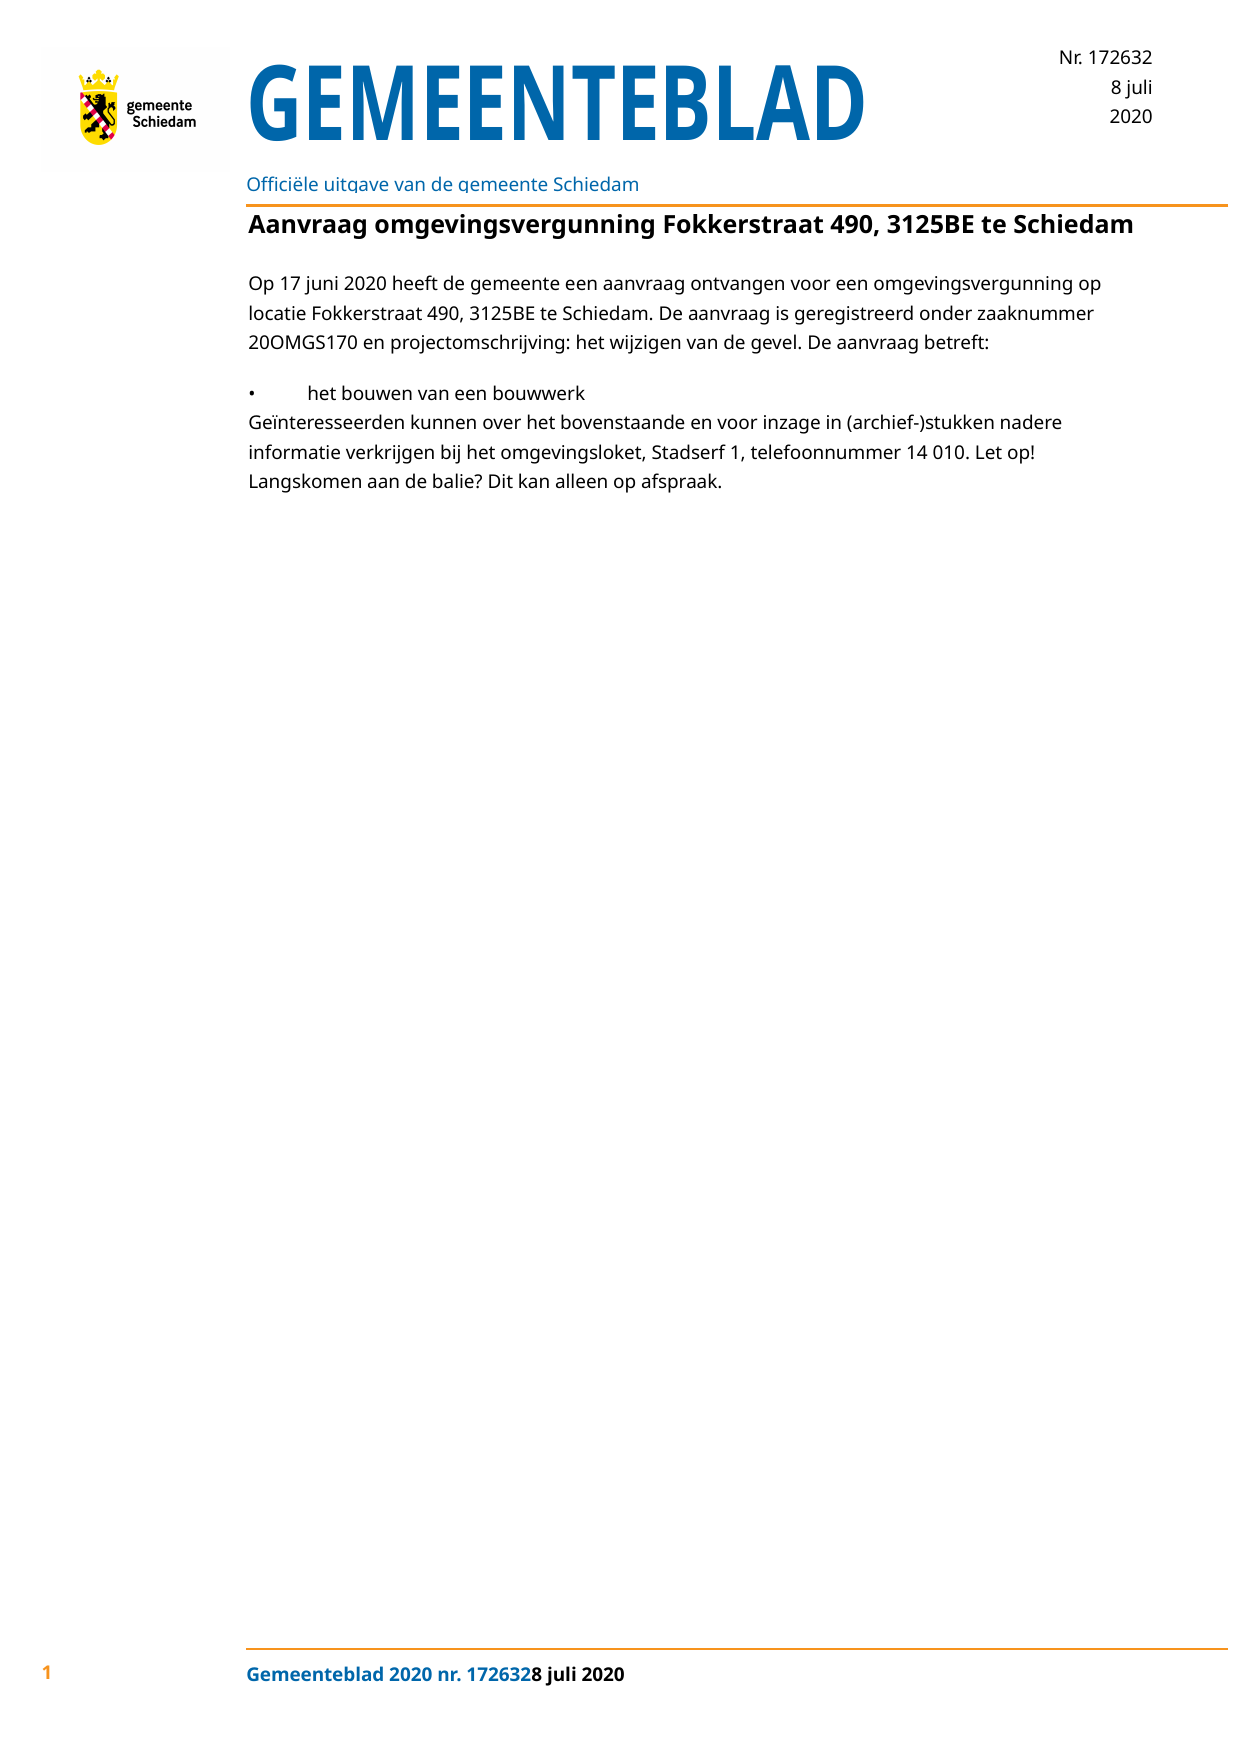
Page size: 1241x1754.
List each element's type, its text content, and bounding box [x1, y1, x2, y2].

text Aanvraag omgevingsvergunning Fokkerstraat 490, 3125BE te Schiedam [248, 207, 1152, 241]
text Op 17 juni 2020 heeft de gemeente een aanvraag ontvangen voor een omgevingsvergunning op locatie Fokkerstraat 490, 3125BE te Schiedam. De aanvraag is geregistreerd onder zaaknummer 20OMGS170 en projectomschrijving: het wijzigen van de gevel. De aanvraag betreft: [248, 270, 1152, 355]
picture [41, 47, 231, 172]
list het bouwen van een bouwwerk [248, 380, 1152, 406]
text Geïnteresseerden kunnen over het bovenstaande en voor inzage in (archief-)stukken nadere informatie verkrijgen bij het omgevingsloket, Stadserf 1, telefoonnummer 14 010. Let op! Langskomen aan de balie? Dit kan alleen op afspraak. [248, 409, 1152, 494]
